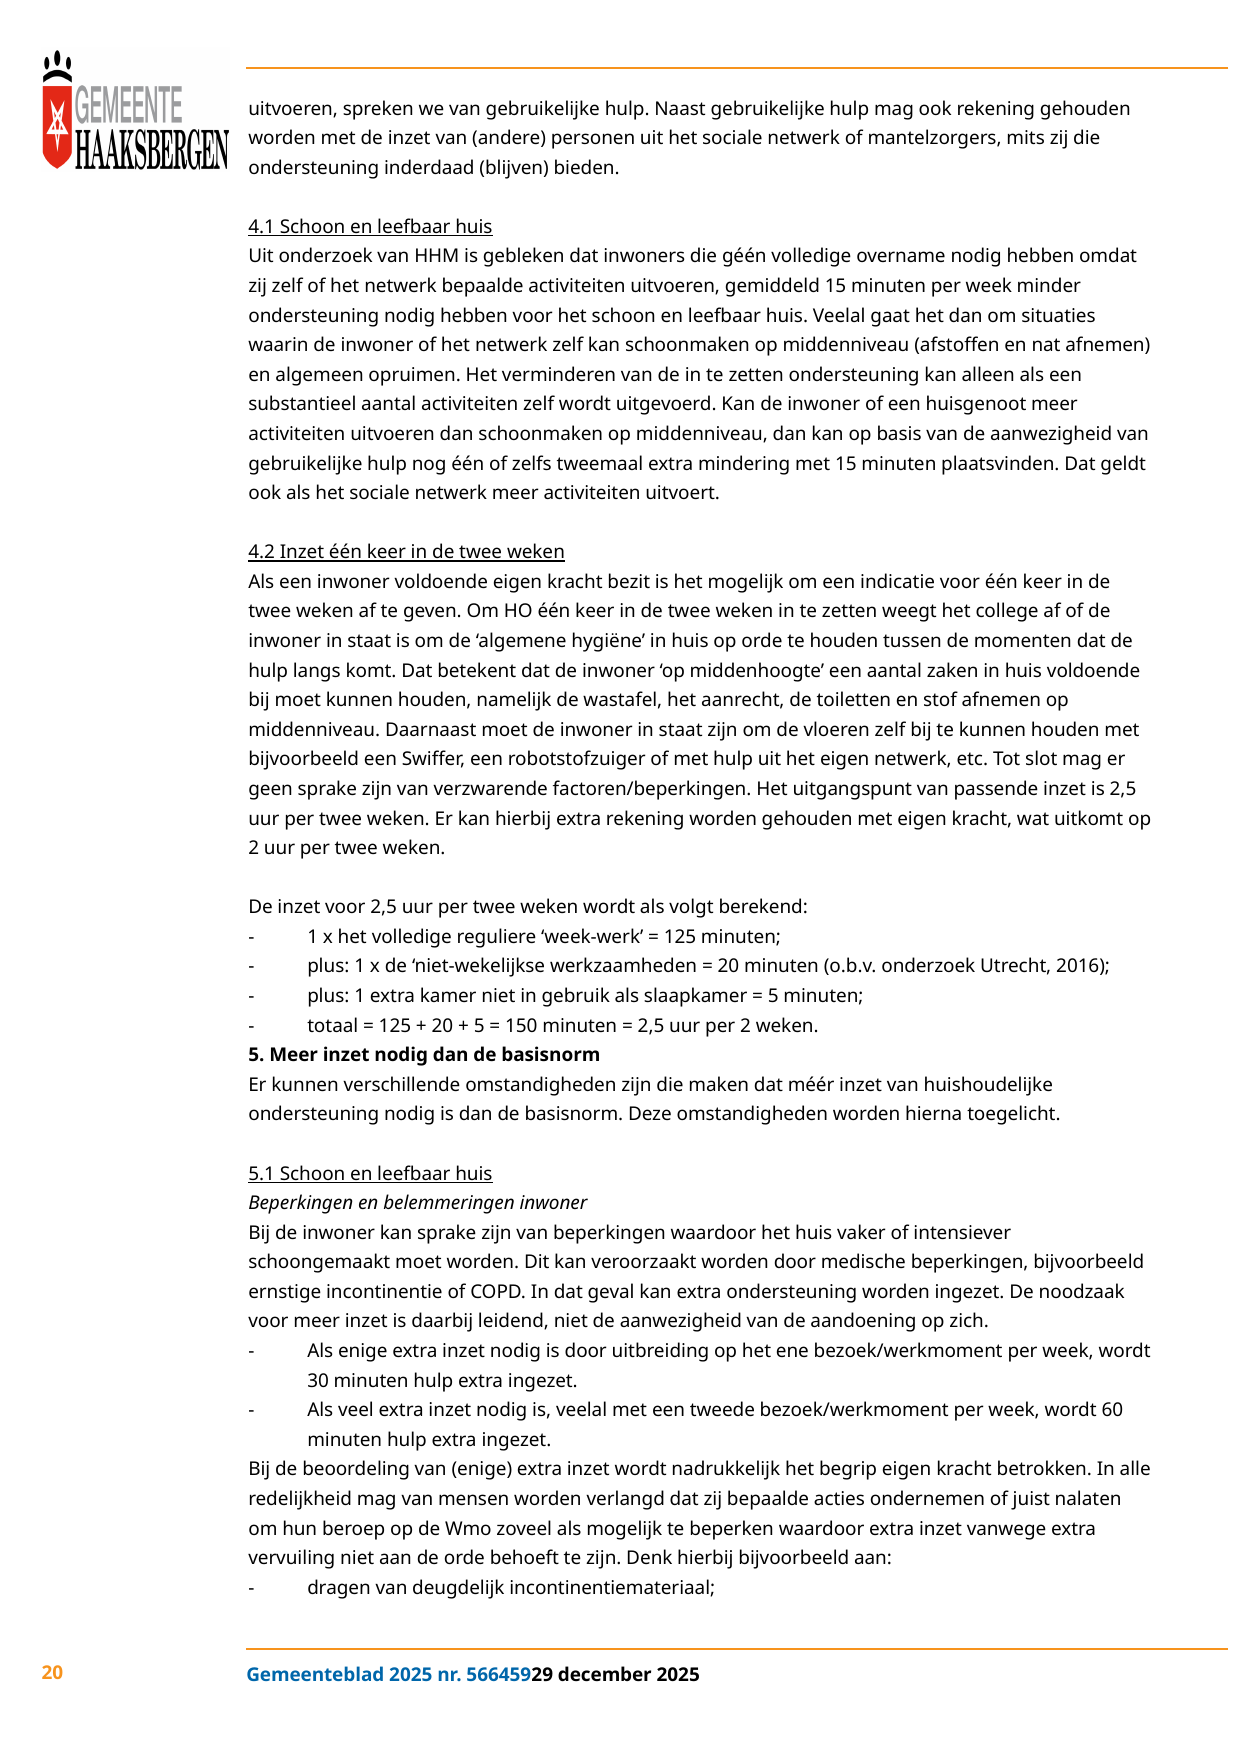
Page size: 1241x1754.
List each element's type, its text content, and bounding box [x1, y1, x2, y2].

text 4.2 Inzet één keer in de twee weken [248, 538, 1152, 564]
text uitvoeren, spreken we van gebruikelijke hulp. Naast gebruikelijke hulp mag ook rekening gehouden worden met de inzet van (andere) personen uit het sociale netwerk of mantelzorgers, mits zij die ondersteuning inderdaad (blijven) bieden. [248, 95, 1152, 180]
list plus: 1 extra kamer niet in gebruik als slaapkamer = 5 minuten; [248, 982, 1152, 1008]
text 5. Meer inzet nodig dan de basisnorm [248, 1041, 1152, 1067]
picture [41, 47, 231, 172]
text Uit onderzoek van HHM is gebleken dat inwoners die géén volledige overname nodig hebben omdat zij zelf of het netwerk bepaalde activiteiten uitvoeren, gemiddeld 15 minuten per week minder ondersteuning nodig hebben voor het schoon en leefbaar huis. Veelal gaat het dan om situaties waarin de inwoner of het netwerk zelf kan schoonmaken op middenniveau (afstoffen en nat afnemen) en algemeen opruimen. Het verminderen van de in te zetten ondersteuning kan alleen als een substantieel aantal activiteiten zelf wordt uitgevoerd. Kan de inwoner of een huisgenoot meer activiteiten uitvoeren dan schoonmaken op middenniveau, dan kan op basis van de aanwezigheid van gebruikelijke hulp nog één of zelfs tweemaal extra mindering met 15 minuten plaatsvinden. Dat geldt ook als het sociale netwerk meer activiteiten uitvoert. [248, 243, 1152, 505]
list plus: 1 x de ‘niet-wekelijkse werkzaamheden = 20 minuten (o.b.v. onderzoek Utrecht, 2016); [248, 953, 1152, 978]
list totaal = 125 + 20 + 5 = 150 minuten = 2,5 uur per 2 weken. [248, 1012, 1152, 1038]
text Er kunnen verschillende omstandigheden zijn die maken dat méér inzet van huishoudelijke ondersteuning nodig is dan de basisnorm. Deze omstandigheden worden hierna toegelicht. [248, 1071, 1152, 1126]
list Als enige extra inzet nodig is door uitbreiding op het ene bezoek/werkmoment per week, wordt 30 minuten hulp extra ingezet. [248, 1337, 1152, 1393]
text Beperkingen en belemmeringen inwoner [248, 1189, 1152, 1215]
text Bij de beoordeling van (enige) extra inzet wordt nadrukkelijk het begrip eigen kracht betrokken. In alle redelijkheid mag van mensen worden verlangd dat zij bepaalde acties ondernemen of juist nalaten om hun beroep op de Wmo zoveel als mogelijk te beperken waardoor extra inzet vanwege extra vervuiling niet aan de orde behoeft te zijn. Denk hierbij bijvoorbeeld aan: [248, 1456, 1152, 1570]
list 1 x het volledige reguliere ‘week-werk’ = 125 minuten; [248, 923, 1152, 949]
list Als veel extra inzet nodig is, veelal met een tweede bezoek/werkmoment per week, wordt 60 minuten hulp extra ingezet. [248, 1396, 1152, 1452]
text De inzet voor 2,5 uur per twee weken wordt als volgt berekend: [248, 893, 1152, 919]
text 5.1 Schoon en leefbaar huis [248, 1160, 1152, 1186]
text Bij de inwoner kan sprake zijn van beperkingen waardoor het huis vaker of intensiever schoongemaakt moet worden. Dit kan veroorzaakt worden door medische beperkingen, bijvoorbeeld ernstige incontinentie of COPD. In dat geval kan extra ondersteuning worden ingezet. De noodzaak voor meer inzet is daarbij leidend, niet de aanwezigheid van de aandoening op zich. [248, 1219, 1152, 1333]
text 4.1 Schoon en leefbaar huis [248, 213, 1152, 239]
list dragen van deugdelijk incontinentiemateriaal; [248, 1574, 1152, 1600]
text Als een inwoner voldoende eigen kracht bezit is het mogelijk om een indicatie voor één keer in de twee weken af te geven. Om HO één keer in de twee weken in te zetten weegt het college af of de inwoner in staat is om de ‘algemene hygiëne’ in huis op orde te houden tussen de momenten dat de hulp langs komt. Dat betekent dat de inwoner ‘op middenhoogte’ een aantal zaken in huis voldoende bij moet kunnen houden, namelijk de wastafel, het aanrecht, de toiletten en stof afnemen op middenniveau. Daarnaast moet de inwoner in staat zijn om de vloeren zelf bij te kunnen houden met bijvoorbeeld een Swiffer, een robotstofzuiger of met hulp uit het eigen netwerk, etc. Tot slot mag er geen sprake zijn van verzwarende factoren/beperkingen. Het uitgangspunt van passende inzet is 2,5 uur per twee weken. Er kan hierbij extra rekening worden gehouden met eigen kracht, wat uitkomt op 2 uur per twee weken. [248, 568, 1152, 860]
